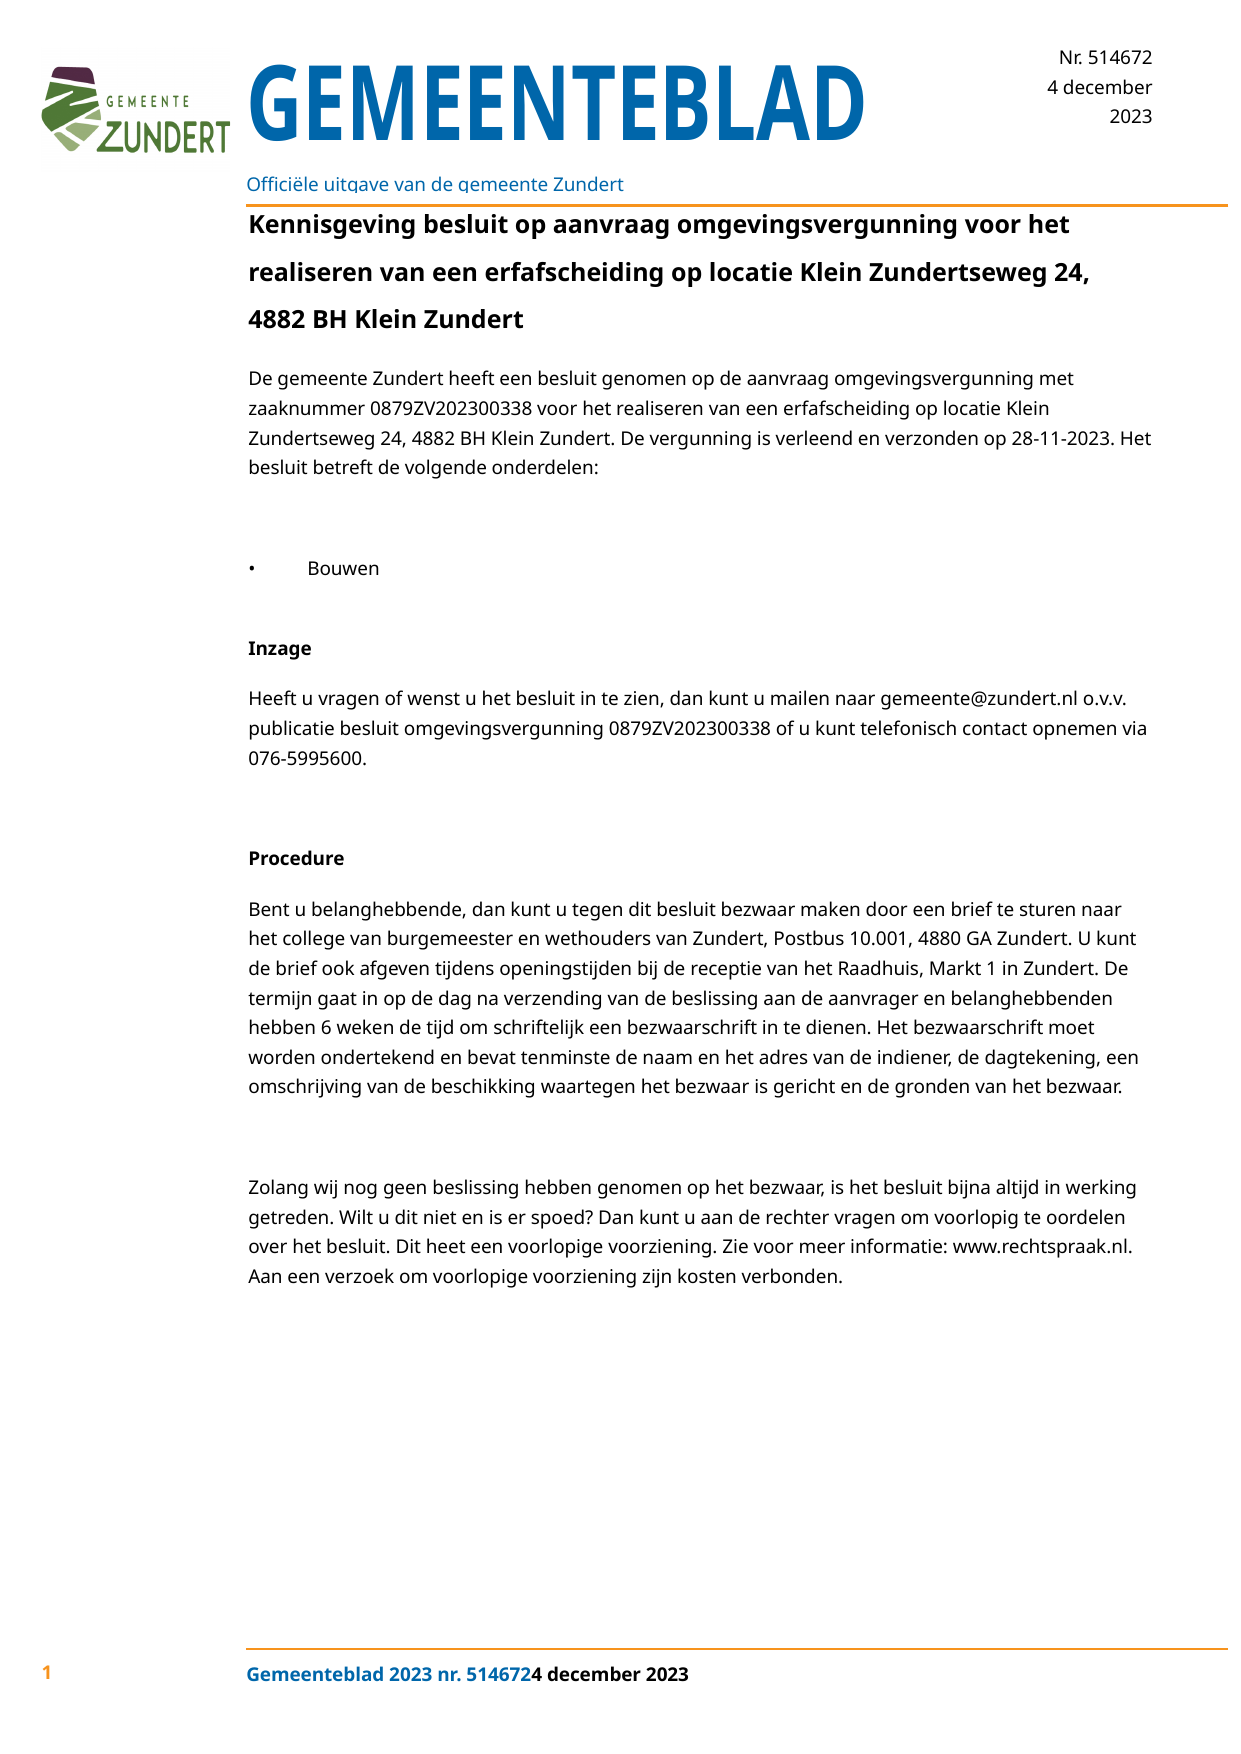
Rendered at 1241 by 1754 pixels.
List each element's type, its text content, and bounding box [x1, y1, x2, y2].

text Kennisgeving besluit op aanvraag omgevingsvergunning voor het realiseren van een erfafscheiding op locatie Klein Zundertseweg 24, 4882 BH Klein Zundert [248, 207, 1152, 336]
text Heeft u vragen of wenst u het besluit in te zien, dan kunt u mailen naar gemeente@zundert.nl o.v.v. publicatie besluit omgevingsvergunning 0879ZV202300338 of u kunt telefonisch contact opnemen via 076-5995600. [248, 686, 1152, 770]
text Bent u belanghebbende, dan kunt u tegen dit besluit bezwaar maken door een brief te sturen naar het college van burgemeester en wethouders van Zundert, Postbus 10.001, 4880 GA Zundert. U kunt de brief ook afgeven tijdens openingstijden bij de receptie van het Raadhuis, Markt 1 in Zundert. De termijn gaat in op de dag na verzending van de beslissing aan de aanvrager en belanghebbenden hebben 6 weken de tijd om schriftelijk een bezwaarschrift in te dienen. Het bezwaarschrift moet worden ondertekend en bevat tenminste de naam en het adres van de indiener, de dagtekening, een omschrijving van de beschikking waartegen het bezwaar is gericht en de gronden van het bezwaar. [248, 896, 1152, 1099]
list Bouwen [248, 555, 1152, 581]
text Procedure [248, 846, 1152, 871]
text Zolang wij nog geen beslissing hebben genomen op het bezwaar, is het besluit bijna altijd in werking getreden. Wilt u dit niet en is er spoed? Dan kunt u aan de rechter vragen om voorlopig te oordelen over het besluit. Dit heet een voorlopige voorziening. Zie voor meer informatie: www.rechtspraak.nl. Aan een verzoek om voorlopige voorziening zijn kosten verbonden. [248, 1174, 1152, 1289]
picture [41, 47, 231, 172]
text Inzage [248, 635, 1152, 661]
text De gemeente Zundert heeft een besluit genomen op de aanvraag omgevingsvergunning met zaaknummer 0879ZV202300338 voor het realiseren van een erfafscheiding op locatie Klein Zundertseweg 24, 4882 BH Klein Zundert. De vergunning is verleend en verzonden op 28-11-2023. Het besluit betreft de volgende onderdelen: [248, 366, 1152, 480]
